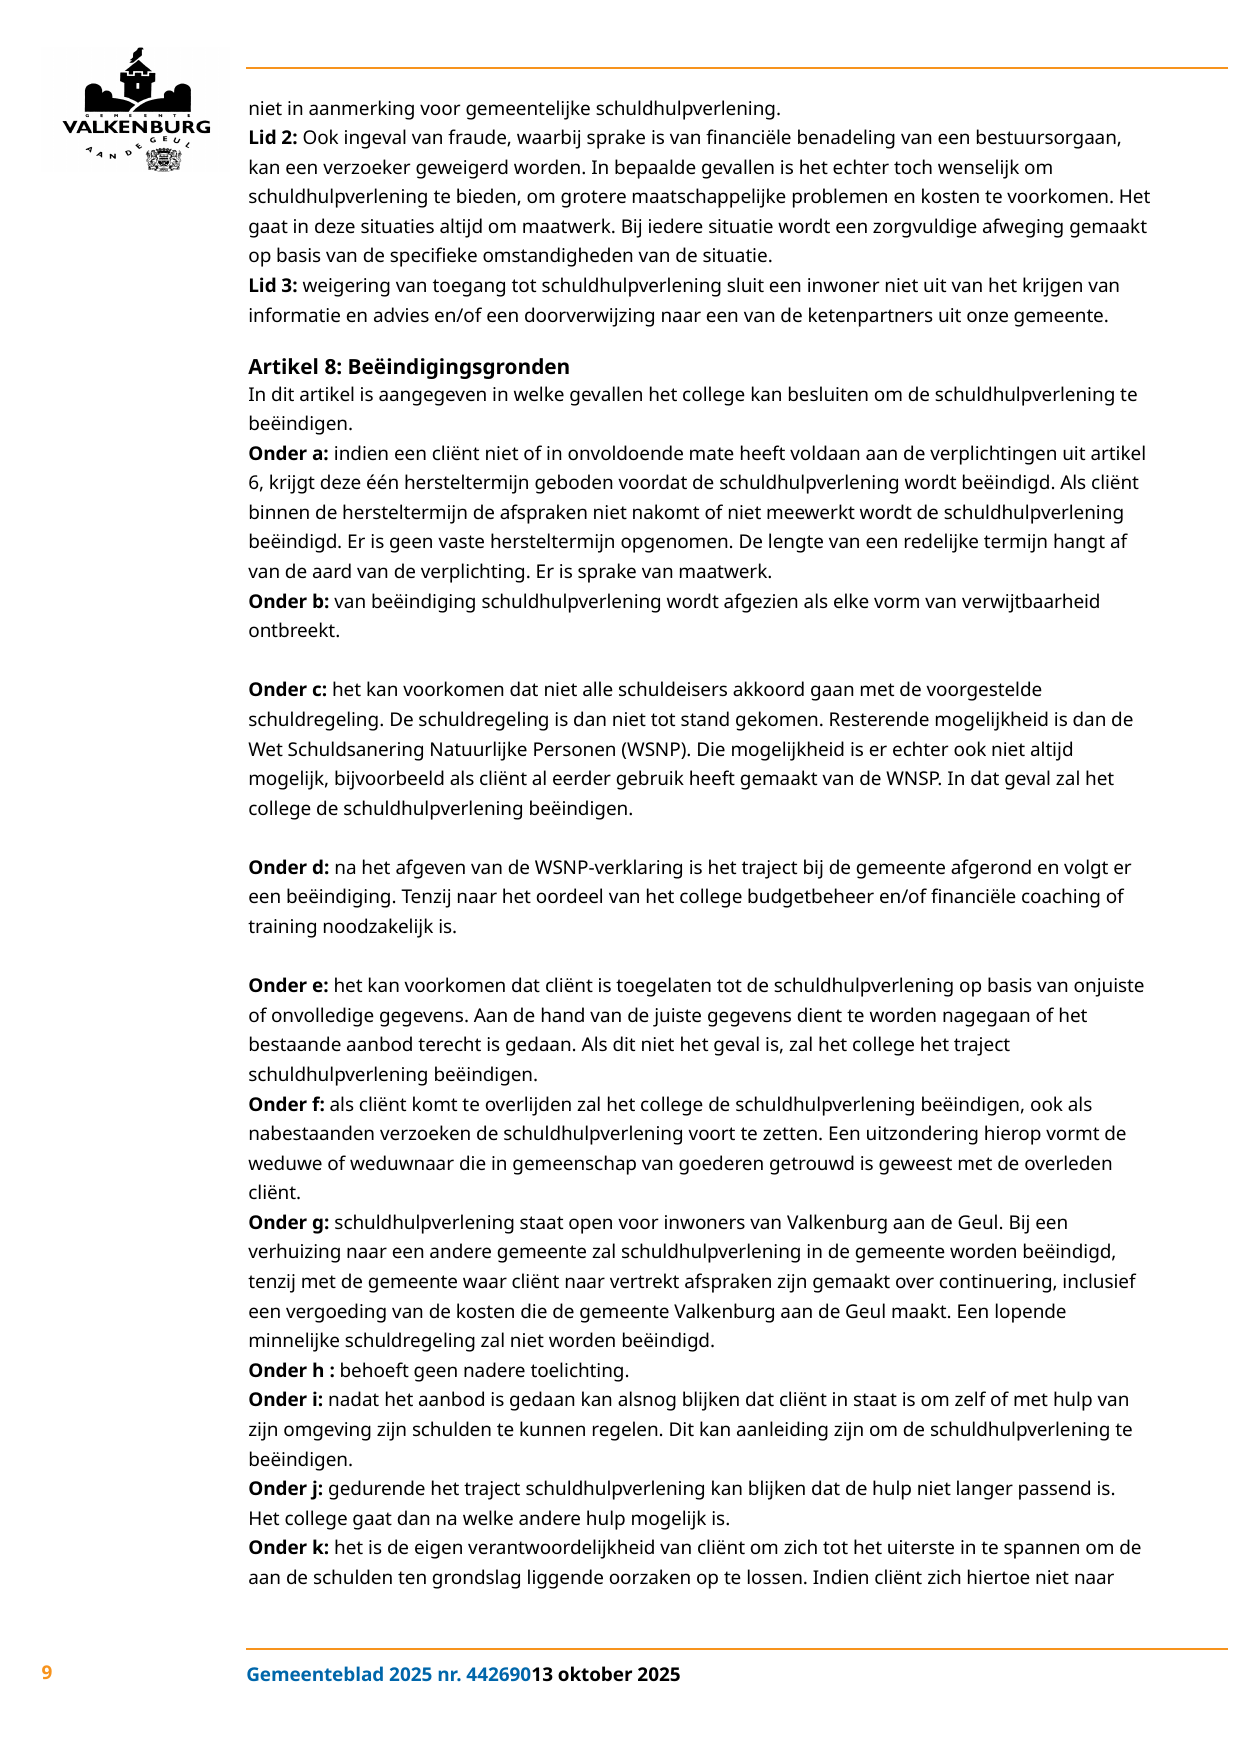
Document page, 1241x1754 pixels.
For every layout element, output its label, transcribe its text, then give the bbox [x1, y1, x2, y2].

text Lid 2: Ook ingeval van fraude, waarbij sprake is van financiële benadeling van een bestuursorgaan, kan een verzoeker geweigerd worden. In bepaalde gevallen is het echter toch wenselijk om schuldhulpverlening te bieden, om grotere maatschappelijke problemen en kosten te voorkomen. Het gaat in deze situaties altijd om maatwerk. Bij iedere situatie wordt een zorgvuldige afweging gemaakt op basis van de specifieke omstandigheden van de situatie. [248, 124, 1152, 268]
text Onder j: gedurende het traject schuldhulpverlening kan blijken dat de hulp niet langer passend is. Het college gaat dan na welke andere hulp mogelijk is. [248, 1475, 1152, 1531]
text Onder k: het is de eigen verantwoordelijkheid van cliënt om zich tot het uiterste in te spannen om de aan de schulden ten grondslag liggende oorzaken op te lossen. Indien cliënt zich hiertoe niet naar [248, 1534, 1152, 1590]
text Lid 3: weigering van toegang tot schuldhulpverlening sluit een inwoner niet uit van het krijgen van informatie en advies en/of een doorverwijzing naar een van de ketenpartners uit onze gemeente. [248, 272, 1152, 328]
text niet in aanmerking voor gemeentelijke schuldhulpverlening. [248, 95, 1152, 121]
text In dit artikel is aangegeven in welke gevallen het college kan besluiten om de schuldhulpverlening te beëindigen. [248, 381, 1152, 436]
text Onder d: na het afgeven van de WSNP-verklaring is het traject bij de gemeente afgerond en volgt er een beëindiging. Tenzij naar het oordeel van het college budgetbeheer en/of financiële coaching of training noodzakelijk is. [248, 854, 1152, 939]
picture [41, 47, 231, 172]
text Onder i: nadat het aanbod is gedaan kan alsnog blijken dat cliënt in staat is om zelf of met hulp van zijn omgeving zijn schulden te kunnen regelen. Dit kan aanleiding zijn om de schuldhulpverlening te beëindigen. [248, 1387, 1152, 1471]
text Artikel 8: Beëindigingsgronden [248, 352, 1152, 381]
text Onder c: het kan voorkomen dat niet alle schuldeisers akkoord gaan met de voorgestelde schuldregeling. De schuldregeling is dan niet tot stand gekomen. Resterende mogelijkheid is dan de Wet Schuldsanering Natuurlijke Personen (WSNP). Die mogelijkheid is er echter ook niet altijd mogelijk, bijvoorbeeld als cliënt al eerder gebruik heeft gemaakt van de WNSP. In dat geval zal het college de schuldhulpverlening beëindigen. [248, 677, 1152, 821]
text Onder b: van beëindiging schuldhulpverlening wordt afgezien als elke vorm van verwijtbaarheid ontbreekt. [248, 588, 1152, 643]
text Onder a: indien een cliënt niet of in onvoldoende mate heeft voldaan aan de verplichtingen uit artikel 6, krijgt deze één hersteltermijn geboden voordat de schuldhulpverlening wordt beëindigd. Als cliënt binnen de hersteltermijn de afspraken niet nakomt of niet meewerkt wordt de schuldhulpverlening beëindigd. Er is geen vaste hersteltermijn opgenomen. De lengte van een redelijke termijn hangt af van de aard van de verplichting. Er is sprake van maatwerk. [248, 440, 1152, 584]
text Onder f: als cliënt komt te overlijden zal het college de schuldhulpverlening beëindigen, ook als nabestaanden verzoeken de schuldhulpverlening voort te zetten. Een uitzondering hierop vormt de weduwe of weduwnaar die in gemeenschap van goederen getrouwd is geweest met de overleden cliënt. [248, 1091, 1152, 1205]
text Onder g: schuldhulpverlening staat open voor inwoners van Valkenburg aan de Geul. Bij een verhuizing naar een andere gemeente zal schuldhulpverlening in de gemeente worden beëindigd, tenzij met de gemeente waar cliënt naar vertrekt afspraken zijn gemaakt over continuering, inclusief een vergoeding van de kosten die de gemeente Valkenburg aan de Geul maakt. Een lopende minnelijke schuldregeling zal niet worden beëindigd. [248, 1209, 1152, 1353]
text Onder e: het kan voorkomen dat cliënt is toegelaten tot de schuldhulpverlening op basis van onjuiste of onvolledige gegevens. Aan de hand van de juiste gegevens dient te worden nagegaan of het bestaande aanbod terecht is gedaan. Als dit niet het geval is, zal het college het traject schuldhulpverlening beëindigen. [248, 972, 1152, 1087]
text Onder h : behoeft geen nadere toelichting. [248, 1357, 1152, 1383]
